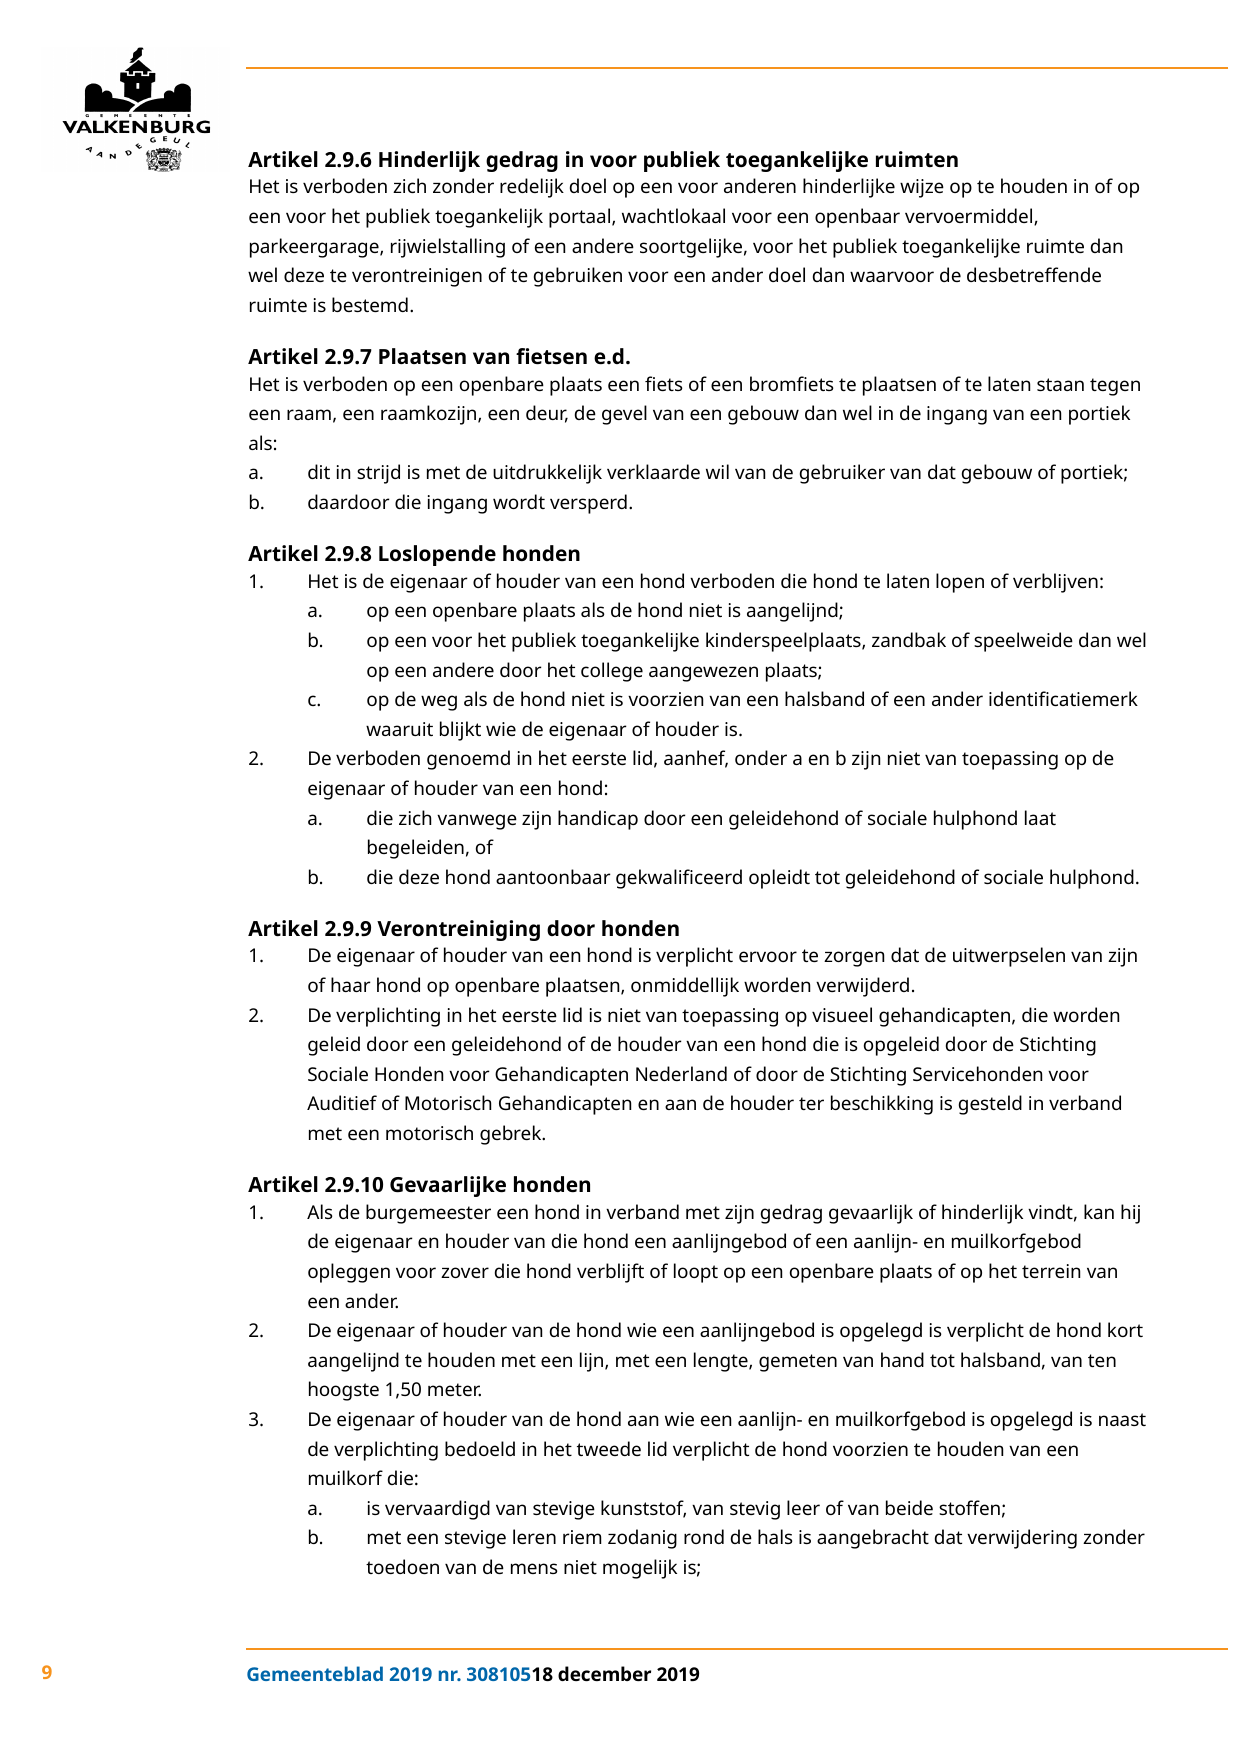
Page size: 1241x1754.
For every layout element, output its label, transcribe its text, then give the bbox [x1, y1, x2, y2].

list De eigenaar of houder van de hond wie een aanlijngebod is opgelegd is verplicht de hond kort aangelijnd te houden met een lijn, met een lengte, gemeten van hand tot halsband, van ten hoogste 1,50 meter. [248, 1317, 1152, 1402]
text Artikel 2.9.7 Plaatsen van fietsen e.d. [248, 342, 1152, 371]
list Als de burgemeester een hond in verband met zijn gedrag gevaarlijk of hinderlijk vindt, kan hij de eigenaar en houder van die hond een aanlijngebod of een aanlijn- en muilkorfgebod opleggen voor zover die hond verblijft of loopt op een openbare plaats of op het terrein van een ander. [248, 1199, 1152, 1313]
text Artikel 2.9.9 Verontreiniging door honden [248, 914, 1152, 943]
text Het is verboden op een openbare plaats een fiets of een bromfiets te plaatsen of te laten staan tegen een raam, een raamkozijn, een deur, de gevel van een gebouw dan wel in de ingang van een portiek als: [248, 371, 1152, 456]
list dit in strijd is met de uitdrukkelijk verklaarde wil van de gebruiker van dat gebouw of portiek; [248, 459, 1152, 485]
list is vervaardigd van stevige kunststof, van stevig leer of van beide stoffen; [307, 1495, 1152, 1521]
picture [41, 47, 231, 172]
list Het is de eigenaar of houder van een hond verboden die hond te laten lopen of verblijven: [248, 568, 1152, 594]
list op een openbare plaats als de hond niet is aangelijnd; [307, 598, 1152, 623]
text Artikel 2.9.6 Hinderlijk gedrag in voor publiek toegankelijke ruimten [248, 145, 1152, 174]
text Het is verboden zich zonder redelijk doel op een voor anderen hinderlijke wijze op te houden in of op een voor het publiek toegankelijk portaal, wachtlokaal voor een openbaar vervoermiddel, parkeergarage, rijwielstalling of een andere soortgelijke, voor het publiek toegankelijke ruimte dan wel deze te verontreinigen of te gebruiken voor een ander doel dan waarvoor de desbetreffende ruimte is bestemd. [248, 174, 1152, 318]
list De eigenaar of houder van een hond is verplicht ervoor te zorgen dat de uitwerpselen van zijn of haar hond op openbare plaatsen, onmiddellijk worden verwijderd. [248, 943, 1152, 998]
list op een voor het publiek toegankelijke kinderspeelplaats, zandbak of speelweide dan wel op een andere door het college aangewezen plaats; [307, 627, 1152, 682]
text Artikel 2.9.10 Gevaarlijke honden [248, 1171, 1152, 1199]
list De verboden genoemd in het eerste lid, aanhef, onder a en b zijn niet van toepassing op de eigenaar of houder van een hond: [248, 746, 1152, 801]
list De eigenaar of houder van de hond aan wie een aanlijn- en muilkorfgebod is opgelegd is naast de verplichting bedoeld in het tweede lid verplicht de hond voorzien te houden van een muilkorf die: [248, 1406, 1152, 1491]
list die zich vanwege zijn handicap door een geleidehond of sociale hulphond laat begeleiden, of [307, 805, 1152, 860]
list De verplichting in het eerste lid is niet van toepassing op visueel gehandicapten, die worden geleid door een geleidehond of de houder van een hond die is opgeleid door de Stichting Sociale Honden voor Gehandicapten Nederland of door de Stichting Servicehonden voor Auditief of Motorisch Gehandicapten en aan de houder ter beschikking is gesteld in verband met een motorisch gebrek. [248, 1002, 1152, 1146]
list die deze hond aantoonbaar gekwalificeerd opleidt tot geleidehond of sociale hulphond. [307, 864, 1152, 889]
list met een stevige leren riem zodanig rond de hals is aangebracht dat verwijdering zonder toedoen van de mens niet mogelijk is; [307, 1524, 1152, 1580]
text Artikel 2.9.8 Loslopende honden [248, 539, 1152, 568]
list op de weg als de hond niet is voorzien van een halsband of een ander identificatiemerk waaruit blijkt wie de eigenaar of houder is. [307, 686, 1152, 742]
list daardoor die ingang wordt versperd. [248, 489, 1152, 515]
